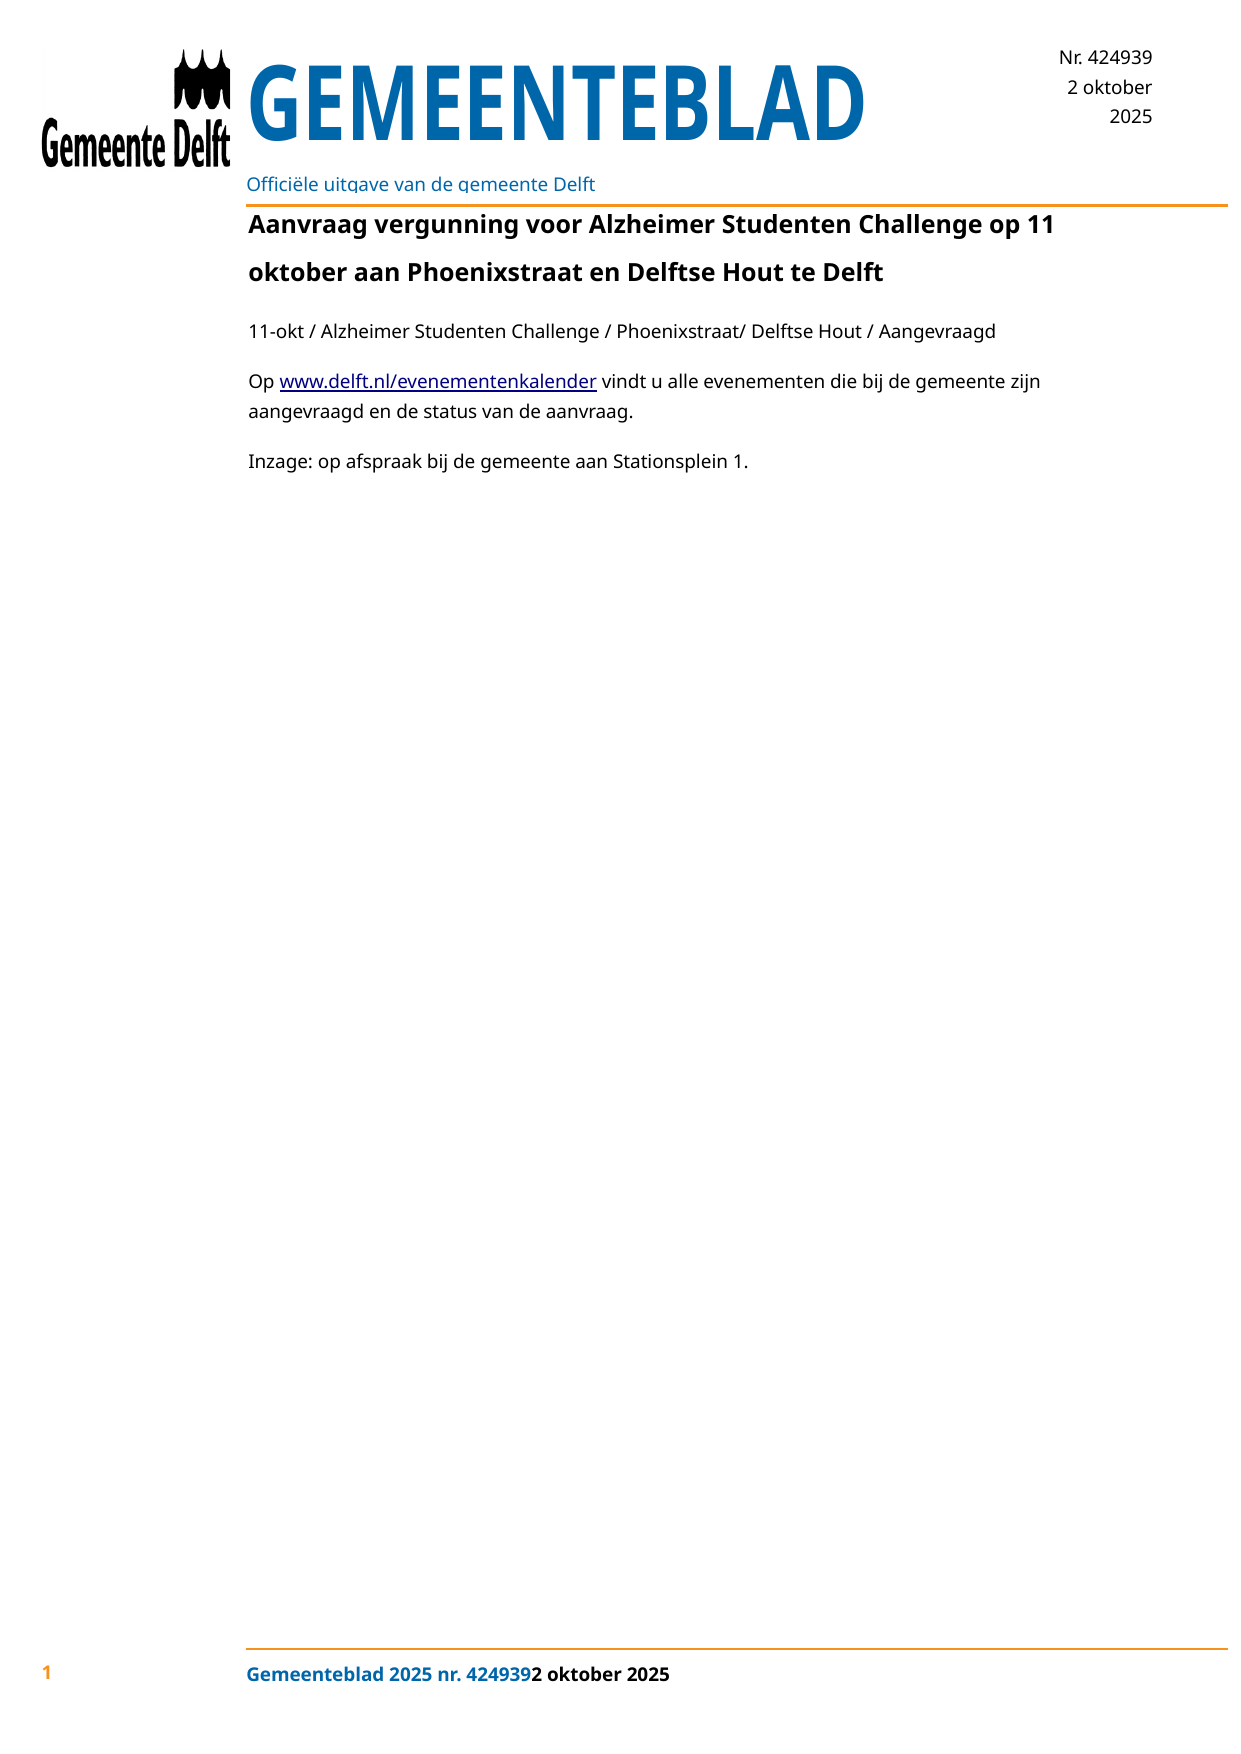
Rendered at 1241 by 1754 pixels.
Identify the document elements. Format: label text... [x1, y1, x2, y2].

text Inzage: op afspraak bij de gemeente aan Stationsplein 1. [248, 448, 1152, 474]
text 11-okt / Alzheimer Studenten Challenge / Phoenixstraat/ Delftse Hout / Aangevraagd [248, 318, 1152, 344]
picture [41, 47, 231, 172]
text Op www.delft.nl/evenementenkalender vindt u alle evenementen die bij de gemeente zijn aangevraagd en de status van de aanvraag. [248, 368, 1152, 424]
text Aanvraag vergunning voor Alzheimer Studenten Challenge op 11 oktober aan Phoenixstraat en Delftse Hout te Delft [248, 207, 1152, 288]
